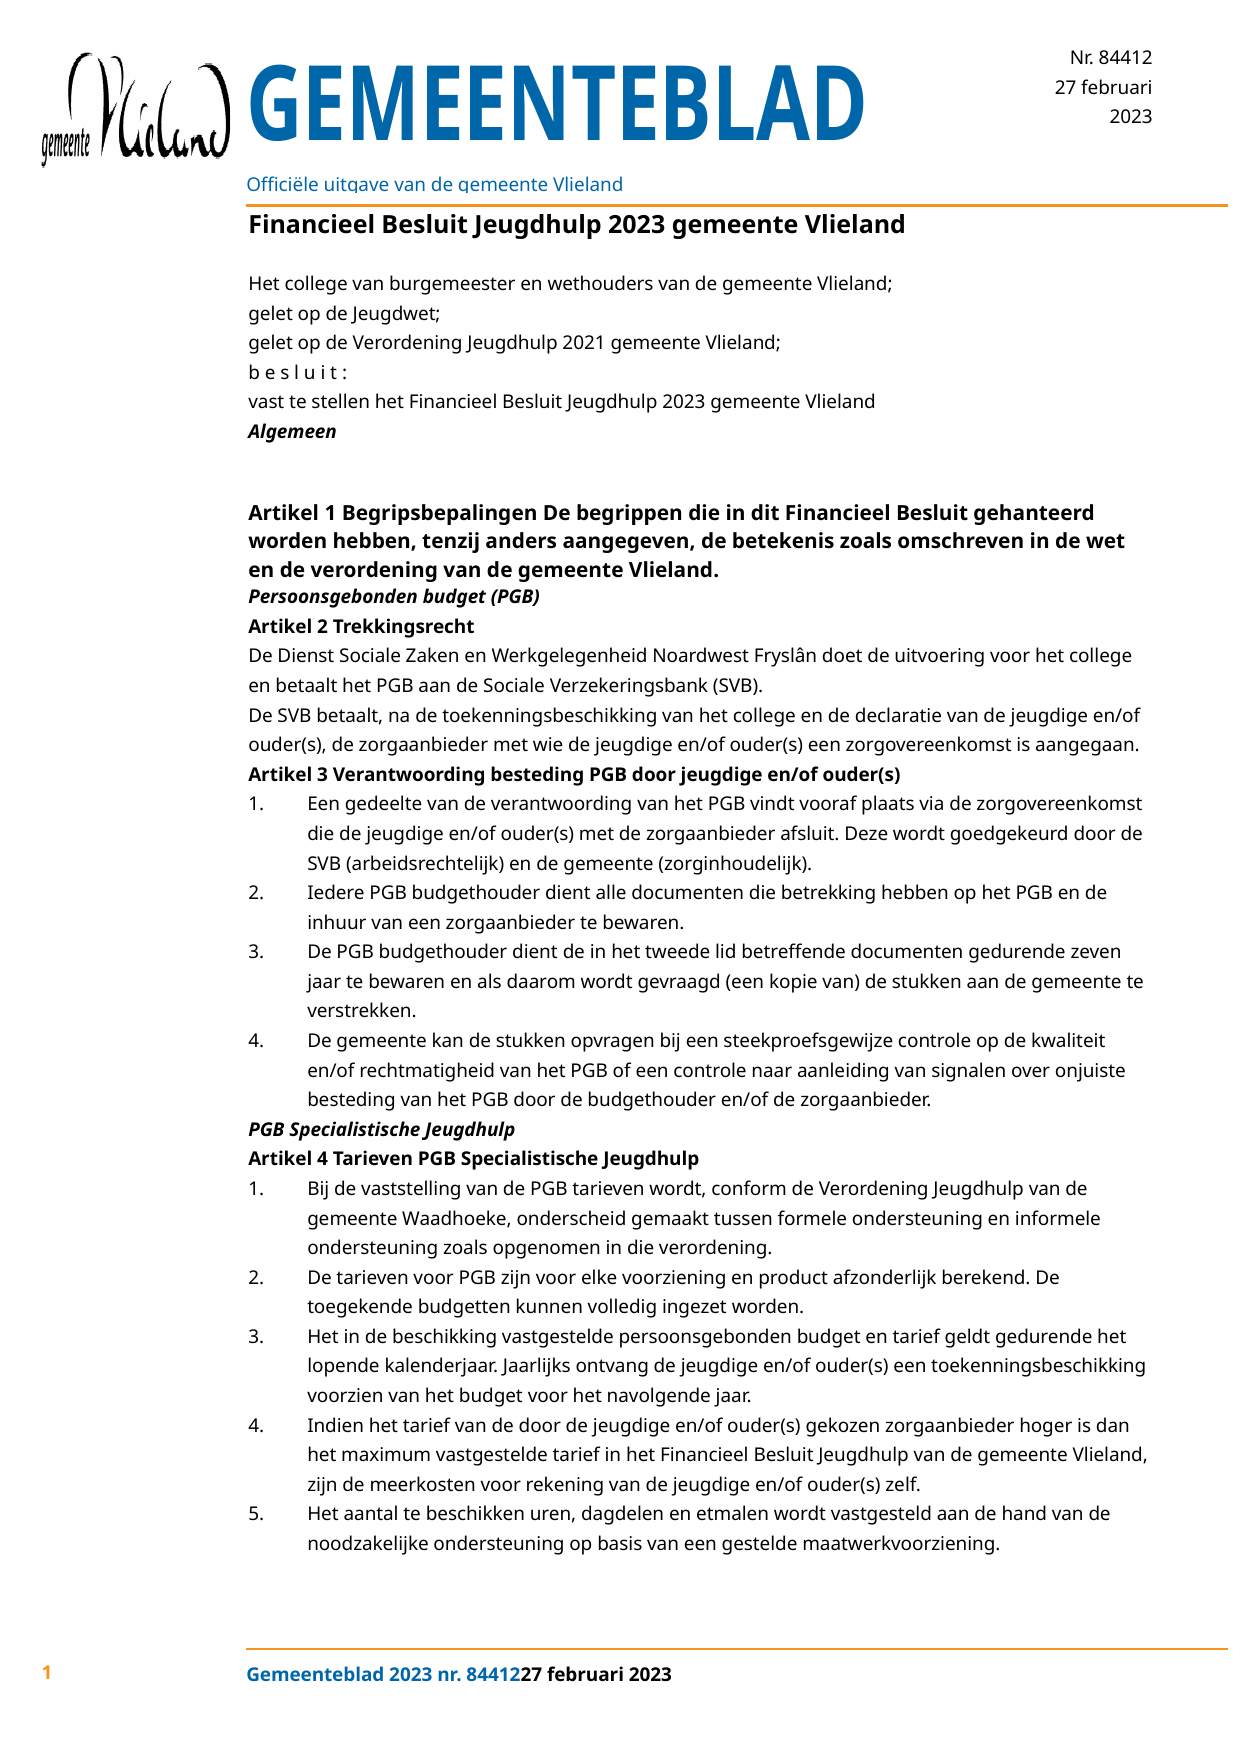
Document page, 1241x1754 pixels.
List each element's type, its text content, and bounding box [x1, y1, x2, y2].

text gelet op de Verordening Jeugdhulp 2021 gemeente Vlieland; [248, 329, 1152, 355]
text Artikel 1 Begripsbepalingen De begrippen die in dit Financieel Besluit gehanteerd worden hebben, tenzij anders aangegeven, de betekenis zoals omschreven in de wet en de verordening van de gemeente Vlieland. [248, 498, 1152, 583]
list De PGB budgethouder dient de in het tweede lid betreffende documenten gedurende zeven jaar te bewaren en als daarom wordt gevraagd (een kopie van) de stukken aan de gemeente te verstrekken. [248, 938, 1152, 1023]
text Algemeen [248, 418, 1152, 444]
text Financieel Besluit Jeugdhulp 2023 gemeente Vlieland [248, 207, 1152, 241]
text b e s l u i t : [248, 359, 1152, 385]
text Artikel 3 Verantwoording besteding PGB door jeugdige en/of ouder(s) [248, 761, 1152, 787]
text De Dienst Sociale Zaken en Werkgelegenheid Noardwest Fryslân doet de uitvoering voor het college en betaalt het PGB aan de Sociale Verzekeringsbank (SVB). [248, 643, 1152, 698]
picture [41, 47, 231, 172]
list Het in de beschikking vastgestelde persoonsgebonden budget en tarief geldt gedurende het lopende kalenderjaar. Jaarlijks ontvang de jeugdige en/of ouder(s) een toekenningsbeschikking voorzien van het budget voor het navolgende jaar. [248, 1323, 1152, 1408]
list Het aantal te beschikken uren, dagdelen en etmalen wordt vastgesteld aan de hand van de noodzakelijke ondersteuning op basis van een gestelde maatwerkvoorziening. [248, 1501, 1152, 1556]
text PGB Specialistische Jeugdhulp [248, 1116, 1152, 1142]
list Indien het tarief van de door de jeugdige en/of ouder(s) gekozen zorgaanbieder hoger is dan het maximum vastgestelde tarief in het Financieel Besluit Jeugdhulp van de gemeente Vlieland, zijn de meerkosten voor rekening van de jeugdige en/of ouder(s) zelf. [248, 1412, 1152, 1497]
list Bij de vaststelling van de PGB tarieven wordt, conform de Verordening Jeugdhulp van de gemeente Waadhoeke, onderscheid gemaakt tussen formele ondersteuning en informele ondersteuning zoals opgenomen in die verordening. [248, 1175, 1152, 1260]
text Artikel 2 Trekkingsrecht [248, 613, 1152, 639]
text gelet op de Jeugdwet; [248, 300, 1152, 326]
list De gemeente kan de stukken opvragen bij een steekproefsgewijze controle op de kwaliteit en/of rechtmatigheid van het PGB of een controle naar aanleiding van signalen over onjuiste besteding van het PGB door de budgethouder en/of de zorgaanbieder. [248, 1027, 1152, 1112]
list De tarieven voor PGB zijn voor elke voorziening en product afzonderlijk berekend. De toegekende budgetten kunnen volledig ingezet worden. [248, 1264, 1152, 1319]
list Een gedeelte van de verantwoording van het PGB vindt vooraf plaats via de zorgovereenkomst die de jeugdige en/of ouder(s) met de zorgaanbieder afsluit. Deze wordt goedgekeurd door de SVB (arbeidsrechtelijk) en de gemeente (zorginhoudelijk). [248, 791, 1152, 876]
text De SVB betaalt, na de toekenningsbeschikking van het college en de declaratie van de jeugdige en/of ouder(s), de zorgaanbieder met wie de jeugdige en/of ouder(s) een zorgovereenkomst is aangegaan. [248, 702, 1152, 757]
list Iedere PGB budgethouder dient alle documenten die betrekking hebben op het PGB en de inhuur van een zorgaanbieder te bewaren. [248, 879, 1152, 935]
text Persoonsgebonden budget (PGB) [248, 583, 1152, 609]
text vast te stellen het Financieel Besluit Jeugdhulp 2023 gemeente Vlieland [248, 389, 1152, 414]
text Artikel 4 Tarieven PGB Specialistische Jeugdhulp [248, 1146, 1152, 1171]
text Het college van burgemeester en wethouders van de gemeente Vlieland; [248, 270, 1152, 296]
